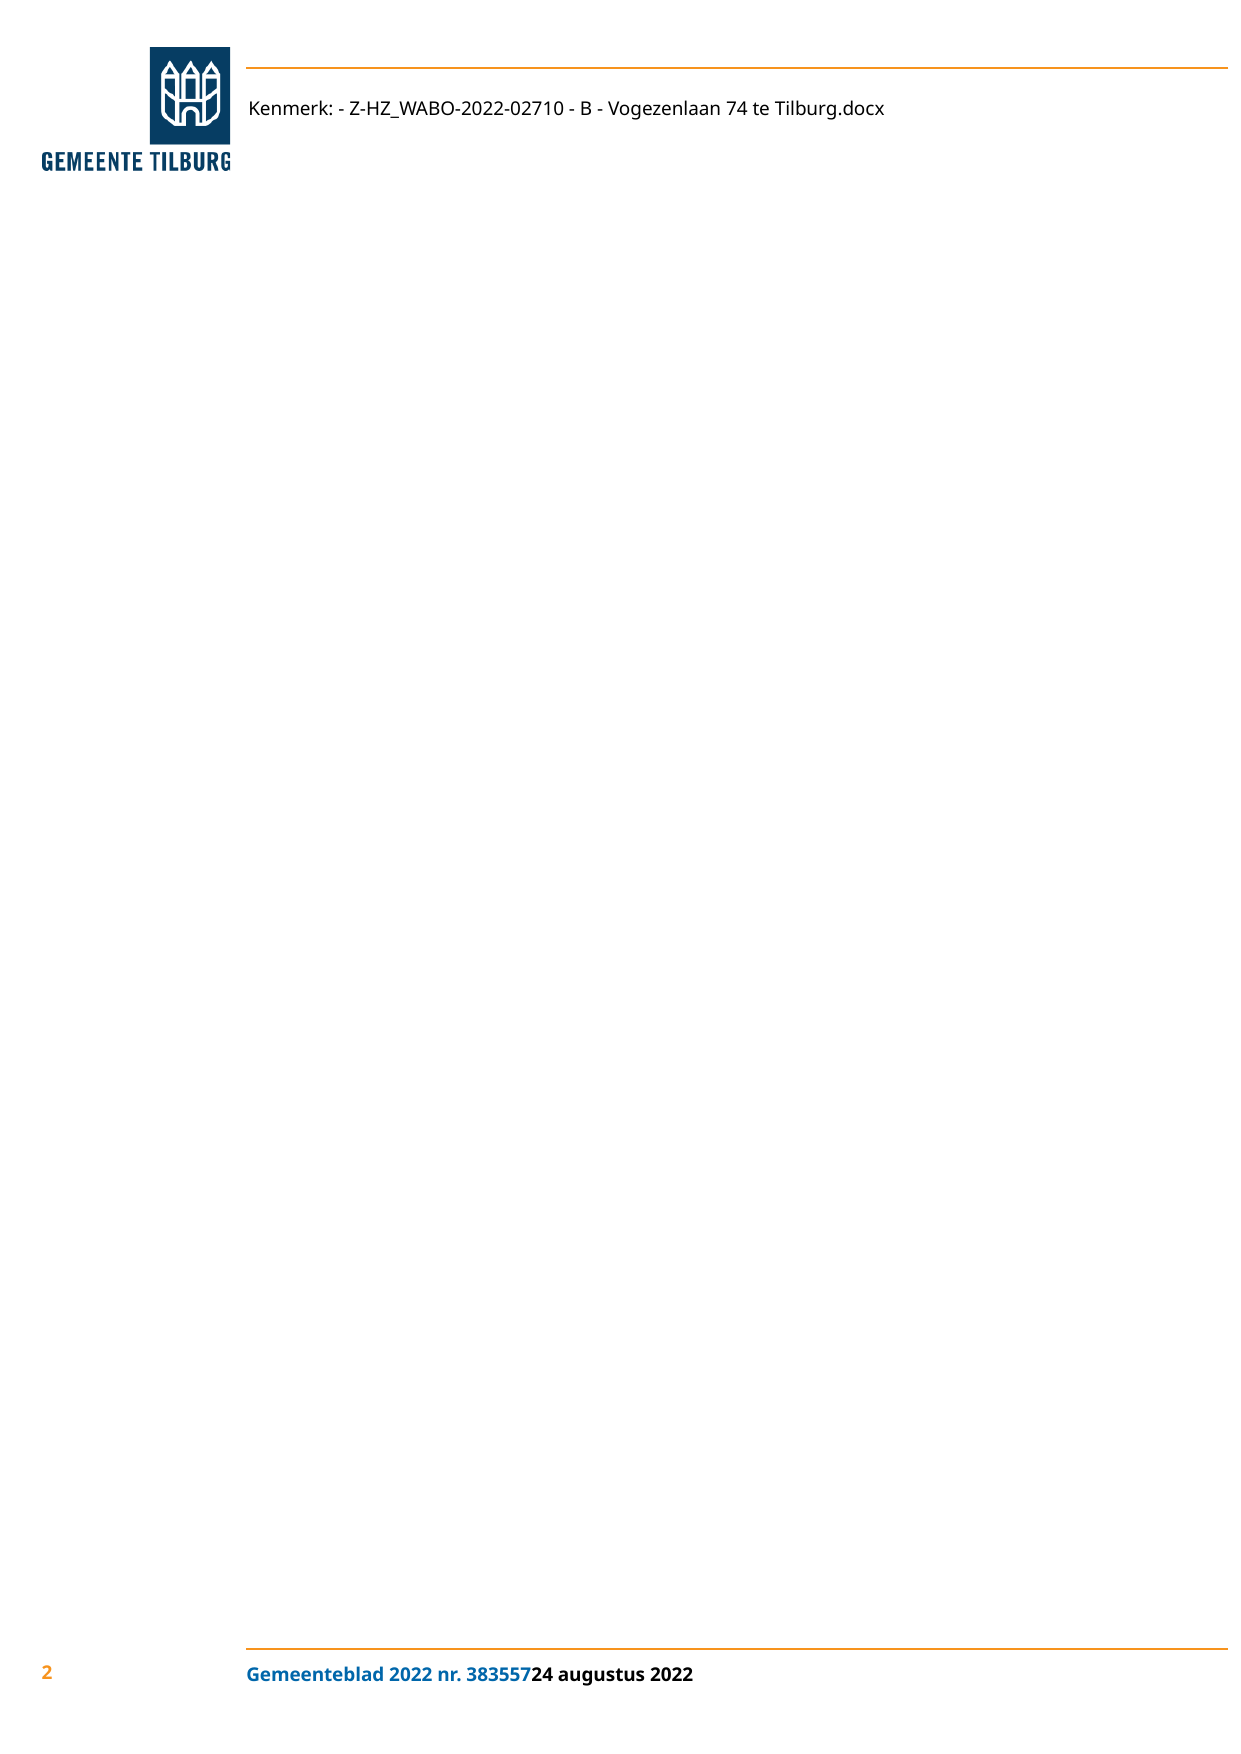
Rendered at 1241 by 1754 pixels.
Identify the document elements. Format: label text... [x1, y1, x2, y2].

picture [41, 47, 231, 172]
text Kenmerk: - Z-HZ_WABO-2022-02710 - B - Vogezenlaan 74 te Tilburg.docx [248, 95, 1152, 121]
